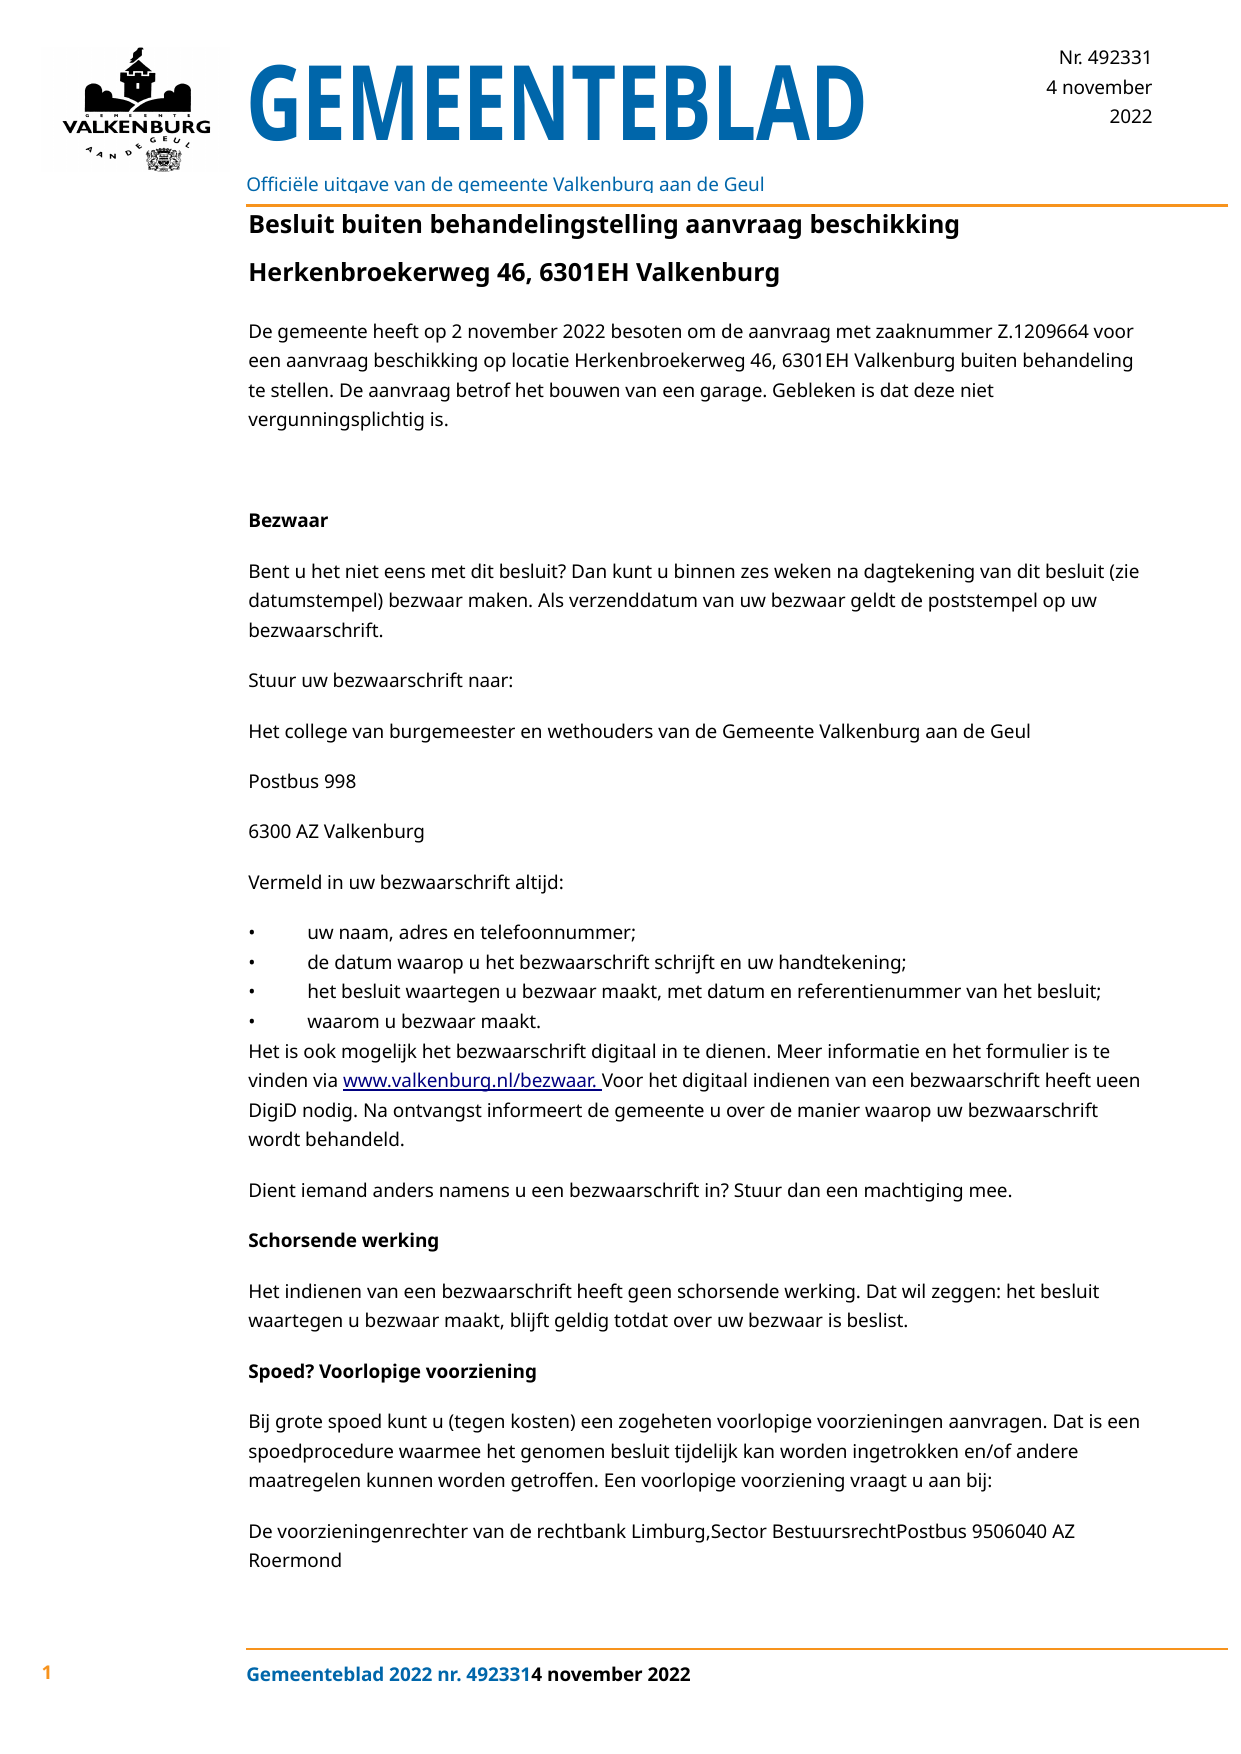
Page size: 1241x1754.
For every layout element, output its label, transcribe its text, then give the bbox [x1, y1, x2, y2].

text 6300 AZ Valkenburg [248, 819, 1152, 844]
list waarom u bezwaar maakt. [248, 1008, 1152, 1034]
text Dient iemand anders namens u een bezwaarschrift in? Stuur dan een machtiging mee. [248, 1177, 1152, 1203]
text Bent u het niet eens met dit besluit? Dan kunt u binnen zes weken na dagtekening van dit besluit (zie datumstempel) bezwaar maken. Als verzenddatum van uw bezwaar geldt de poststempel op uw bezwaarschrift. [248, 558, 1152, 643]
text Postbus 998 [248, 768, 1152, 794]
text Vermeld in uw bezwaarschrift altijd: [248, 869, 1152, 895]
text Spoed? Voorlopige voorziening [248, 1358, 1152, 1384]
text De voorzieningenrechter van de rechtbank Limburg,Sector BestuursrechtPostbus 9506040 AZ Roermond [248, 1518, 1152, 1573]
text De gemeente heeft op 2 november 2022 besoten om de aanvraag met zaaknummer Z.1209664 voor een aanvraag beschikking op locatie Herkenbroekerweg 46, 6301EH Valkenburg buiten behandeling te stellen. De aanvraag betrof het bouwen van een garage. Gebleken is dat deze niet vergunningsplichtig is. [248, 318, 1152, 432]
list het besluit waartegen u bezwaar maakt, met datum en referentienummer van het besluit; [248, 979, 1152, 1004]
text Bezwaar [248, 507, 1152, 533]
text Het indienen van een bezwaarschrift heeft geen schorsende werking. Dat wil zeggen: het besluit waartegen u bezwaar maakt, blijft geldig totdat over uw bezwaar is beslist. [248, 1278, 1152, 1333]
text Stuur uw bezwaarschrift naar: [248, 667, 1152, 693]
list uw naam, adres en telefoonnummer; [248, 919, 1152, 945]
text Het college van burgemeester en wethouders van de Gemeente Valkenburg aan de Geul [248, 718, 1152, 744]
list de datum waarop u het bezwaarschrift schrijft en uw handtekening; [248, 949, 1152, 975]
picture [41, 47, 231, 172]
text Schorsende werking [248, 1227, 1152, 1253]
text Bij grote spoed kunt u (tegen kosten) een zogeheten voorlopige voorzieningen aanvragen. Dat is een spoedprocedure waarmee het genomen besluit tijdelijk kan worden ingetrokken en/of andere maatregelen kunnen worden getroffen. Een voorlopige voorziening vraagt u aan bij: [248, 1408, 1152, 1493]
text Besluit buiten behandelingstelling aanvraag beschikking Herkenbroekerweg 46, 6301EH Valkenburg [248, 207, 1152, 288]
text Het is ook mogelijk het bezwaarschrift digitaal in te dienen. Meer informatie en het formulier is te vinden via www.valkenburg.nl/bezwaar. Voor het digitaal indienen van een bezwaarschrift heeft ueen DigiD nodig. Na ontvangst informeert de gemeente u over de manier waarop uw bezwaarschrift wordt behandeld. [248, 1038, 1152, 1152]
